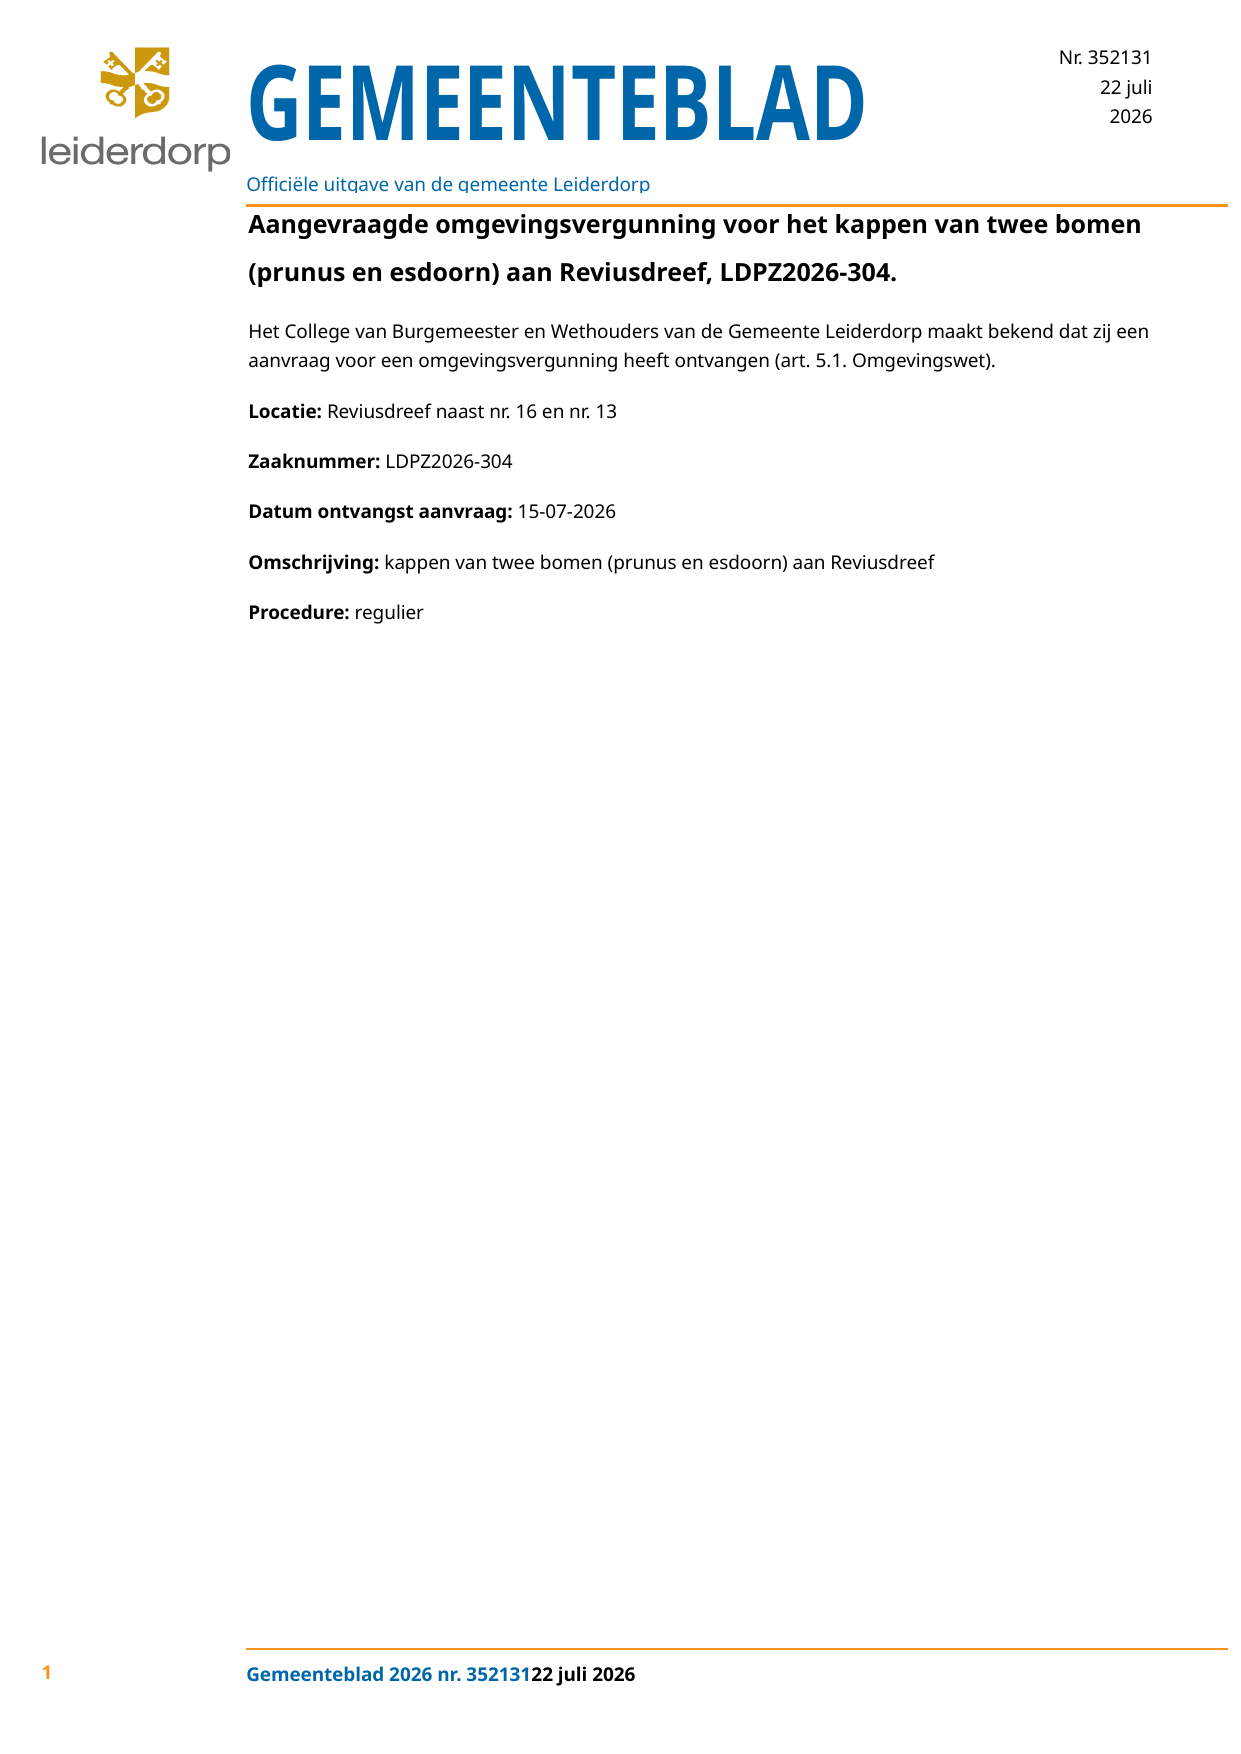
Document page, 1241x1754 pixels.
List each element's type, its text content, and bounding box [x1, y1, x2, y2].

text Omschrijving: kappen van twee bomen (prunus en esdoorn) aan Reviusdreef [248, 549, 1152, 575]
text Locatie: Reviusdreef naast nr. 16 en nr. 13 [248, 398, 1152, 424]
text Aangevraagde omgevingsvergunning voor het kappen van twee bomen (prunus en esdoorn) aan Reviusdreef, LDPZ2026-304. [248, 207, 1152, 288]
picture [41, 47, 231, 172]
text Zaaknummer: LDPZ2026-304 [248, 448, 1152, 474]
text Procedure: regulier [248, 599, 1152, 625]
text Het College van Burgemeester en Wethouders van de Gemeente Leiderdorp maakt bekend dat zij een aanvraag voor een omgevingsvergunning heeft ontvangen (art. 5.1. Omgevingswet). [248, 318, 1152, 373]
text Datum ontvangst aanvraag: 15-07-2026 [248, 499, 1152, 524]
